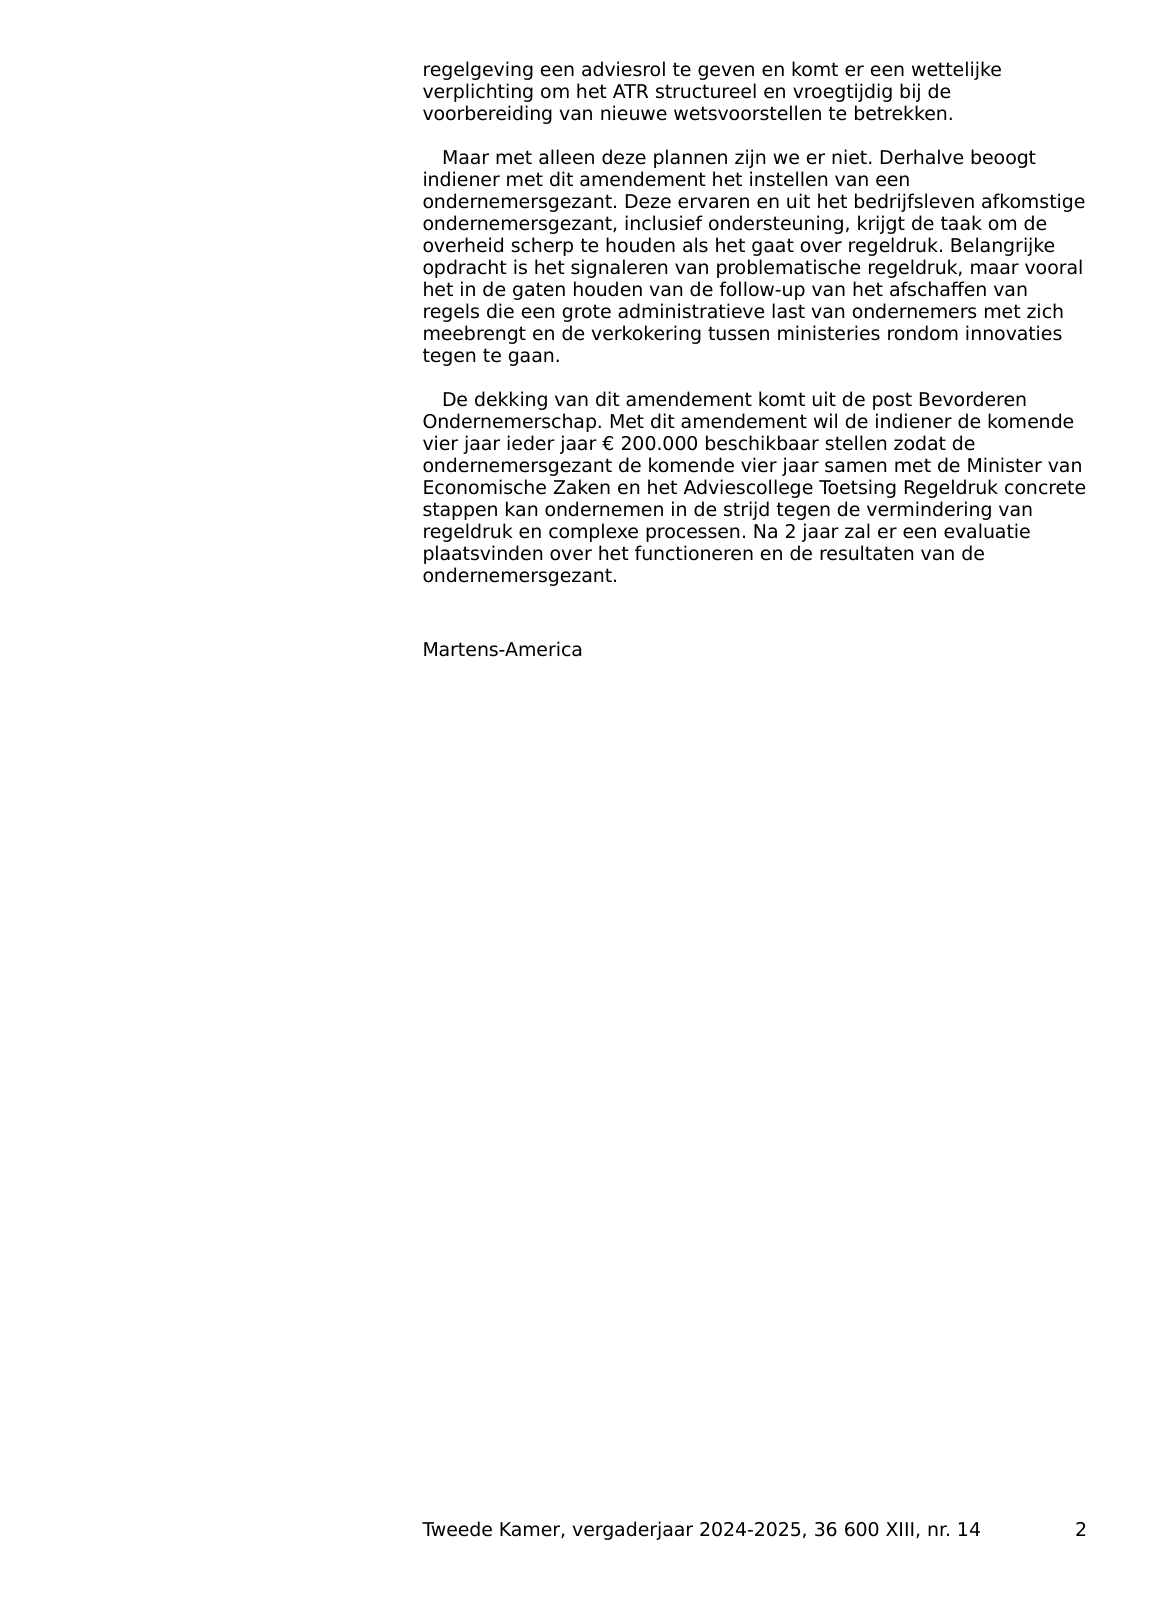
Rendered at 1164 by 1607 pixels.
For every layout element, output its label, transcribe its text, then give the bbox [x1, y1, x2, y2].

text regelgeving een adviesrol te geven en komt er een wettelijke verplichting om het ATR structureel en vroegtijdig bij de voorbereiding van nieuwe wetsvoorstellen te betrekken. [422, 59, 1087, 125]
text De dekking van dit amendement komt uit de post Bevorderen Ondernemerschap. Met dit amendement wil de indiener de komende vier jaar ieder jaar € 200.000 beschikbaar stellen zodat de ondernemersgezant de komende vier jaar samen met de Minister van Economische Zaken en het Adviescollege Toetsing Regeldruk concrete stappen kan ondernemen in de strijd tegen de vermindering van regeldruk en complexe processen. Na 2 jaar zal er een evaluatie plaatsvinden over het functioneren en de resultaten van de ondernemersgezant. [422, 389, 1087, 587]
text Maar met alleen deze plannen zijn we er niet. Derhalve beoogt indiener met dit amendement het instellen van een ondernemersgezant. Deze ervaren en uit het bedrijfsleven afkomstige ondernemersgezant, inclusief ondersteuning, krijgt de taak om de overheid scherp te houden als het gaat over regeldruk. Belangrijke opdracht is het signaleren van problematische regeldruk, maar vooral het in de gaten houden van de follow-up van het afschaffen van regels die een grote administratieve last van ondernemers met zich meebrengt en de verkokering tussen ministeries rondom innovaties tegen te gaan. [422, 147, 1087, 367]
text Martens-America [422, 617, 1087, 661]
